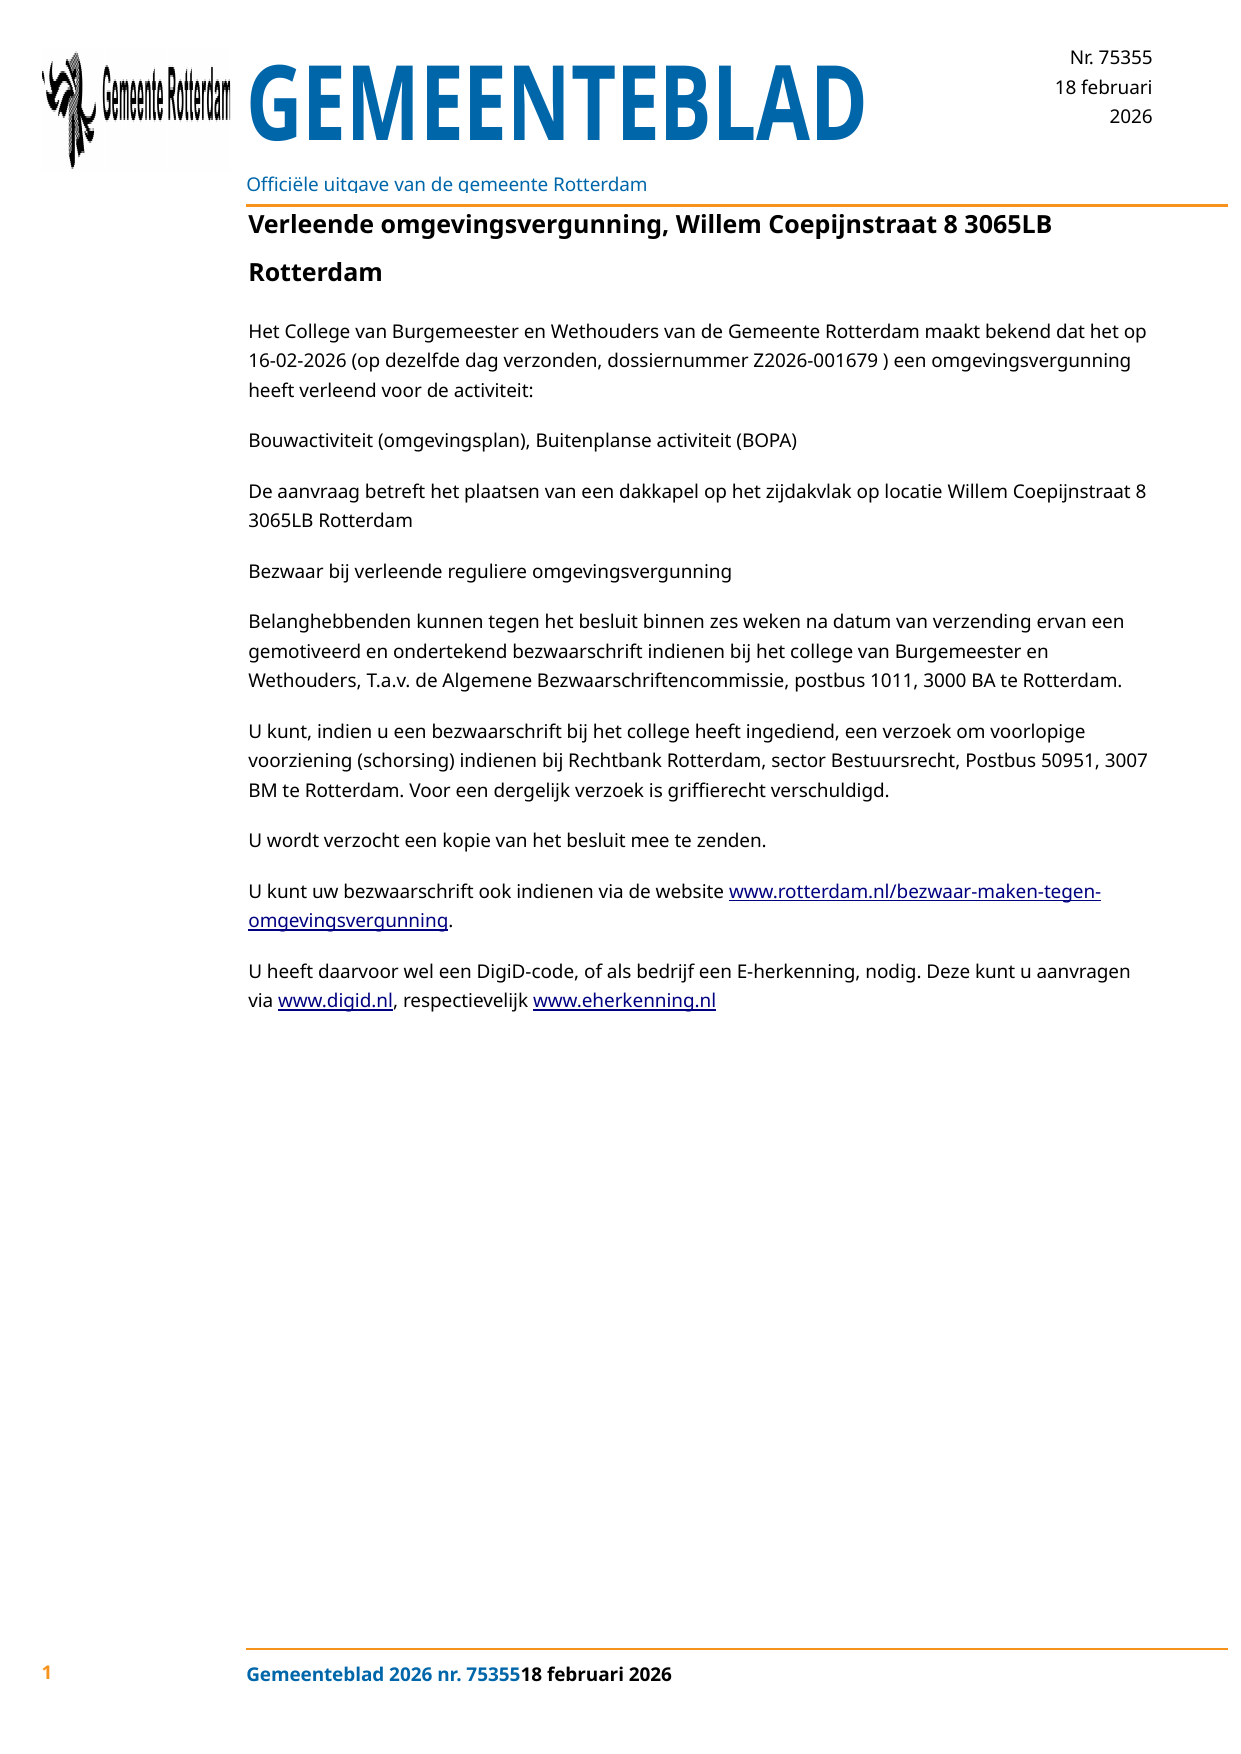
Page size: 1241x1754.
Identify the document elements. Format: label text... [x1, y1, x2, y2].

text U heeft daarvoor wel een DigiD-code, of als bedrijf een E-herkenning, nodig. Deze kunt u aanvragen via www.digid.nl, respectievelijk www.eherkenning.nl [248, 958, 1152, 1013]
text U kunt, indien u een bezwaarschrift bij het college heeft ingediend, een verzoek om voorlopige voorziening (schorsing) indienen bij Rechtbank Rotterdam, sector Bestuursrecht, Postbus 50951, 3007 BM te Rotterdam. Voor een dergelijk verzoek is griffierecht verschuldigd. [248, 718, 1152, 803]
text Het College van Burgemeester en Wethouders van de Gemeente Rotterdam maakt bekend dat het op 16-02-2026 (op dezelfde dag verzonden, dossiernummer Z2026-001679 ) een omgevingsvergunning heeft verleend voor de activiteit: [248, 318, 1152, 403]
picture [41, 47, 231, 172]
text Verleende omgevingsvergunning, Willem Coepijnstraat 8 3065LB Rotterdam [248, 207, 1152, 288]
text Bezwaar bij verleende reguliere omgevingsvergunning [248, 558, 1152, 584]
text U kunt uw bezwaarschrift ook indienen via de website www.rotterdam.nl/bezwaar-maken-tegen-omgevingsvergunning. [248, 878, 1152, 933]
text De aanvraag betreft het plaatsen van een dakkapel op het zijdakvlak op locatie Willem Coepijnstraat 8 3065LB Rotterdam [248, 478, 1152, 533]
text Belanghebbenden kunnen tegen het besluit binnen zes weken na datum van verzending ervan een gemotiveerd en ondertekend bezwaarschrift indienen bij het college van Burgemeester en Wethouders, T.a.v. de Algemene Bezwaarschriftencommissie, postbus 1011, 3000 BA te Rotterdam. [248, 608, 1152, 693]
text U wordt verzocht een kopie van het besluit mee te zenden. [248, 827, 1152, 853]
text Bouwactiviteit (omgevingsplan), Buitenplanse activiteit (BOPA) [248, 427, 1152, 453]
